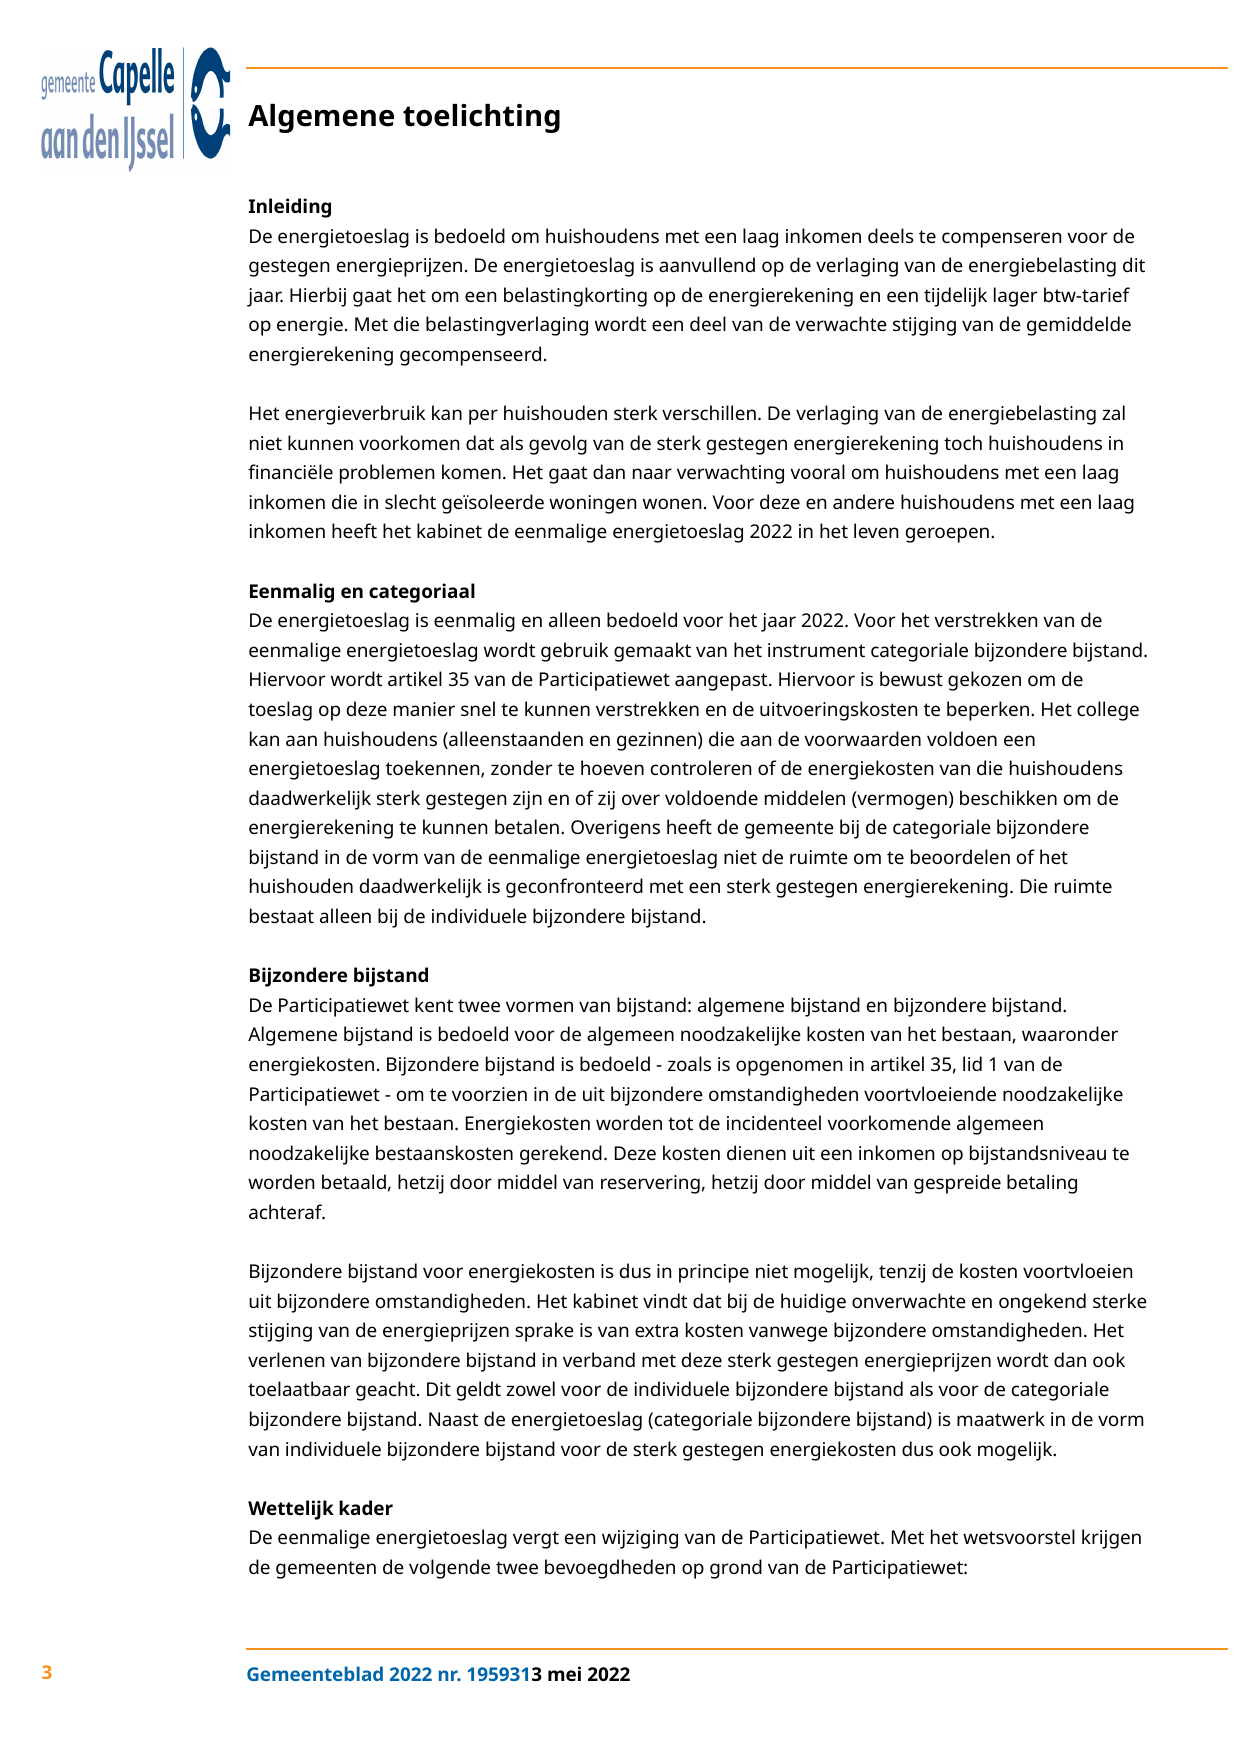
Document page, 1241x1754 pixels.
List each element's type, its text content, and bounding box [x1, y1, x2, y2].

text De energietoeslag is eenmalig en alleen bedoeld voor het jaar 2022. Voor het verstrekken van de eenmalige energietoeslag wordt gebruik gemaakt van het instrument categoriale bijzondere bijstand. Hiervoor wordt artikel 35 van de Participatiewet aangepast. Hiervoor is bewust gekozen om de toeslag op deze manier snel te kunnen verstrekken en de uitvoeringskosten te beperken. Het college kan aan huishoudens (alleenstaanden en gezinnen) die aan de voorwaarden voldoen een energietoeslag toekennen, zonder te hoeven controleren of de energiekosten van die huishoudens daadwerkelijk sterk gestegen zijn en of zij over voldoende middelen (vermogen) beschikken om de energierekening te kunnen betalen. Overigens heeft de gemeente bij de categoriale bijzondere bijstand in de vorm van de eenmalige energietoeslag niet de ruimte om te beoordelen of het huishouden daadwerkelijk is geconfronteerd met een sterk gestegen energierekening. Die ruimte bestaat alleen bij de individuele bijzondere bijstand. [248, 607, 1152, 929]
text Eenmalig en categoriaal [248, 578, 1152, 603]
text Bijzondere bijstand voor energiekosten is dus in principe niet mogelijk, tenzij de kosten voortvloeien uit bijzondere omstandigheden. Het kabinet vindt dat bij de huidige onverwachte en ongekend sterke stijging van de energieprijzen sprake is van extra kosten vanwege bijzondere omstandigheden. Het verlenen van bijzondere bijstand in verband met deze sterk gestegen energieprijzen wordt dan ook toelaatbaar geacht. Dit geldt zowel voor de individuele bijzondere bijstand als voor de categoriale bijzondere bijstand. Naast de energietoeslag (categoriale bijzondere bijstand) is maatwerk in de vorm van individuele bijzondere bijstand voor de sterk gestegen energiekosten dus ook mogelijk. [248, 1258, 1152, 1461]
picture [41, 47, 231, 172]
text Bijzondere bijstand [248, 962, 1152, 988]
text Inleiding [248, 193, 1152, 219]
text De eenmalige energietoeslag vergt een wijziging van de Participatiewet. Met het wetsvoorstel krijgen de gemeenten de volgende twee bevoegdheden op grond van de Participatiewet: [248, 1524, 1152, 1580]
text De energietoeslag is bedoeld om huishoudens met een laag inkomen deels te compenseren voor de gestegen energieprijzen. De energietoeslag is aanvullend op de verlaging van de energiebelasting dit jaar. Hierbij gaat het om een belastingkorting op de energierekening en een tijdelijk lager btw-tarief op energie. Met die belastingverlaging wordt een deel van de verwachte stijging van de gemiddelde energierekening gecompenseerd. [248, 223, 1152, 367]
text Wettelijk kader [248, 1495, 1152, 1521]
text Het energieverbruik kan per huishouden sterk verschillen. De verlaging van de energiebelasting zal niet kunnen voorkomen dat als gevolg van de sterk gestegen energierekening toch huishoudens in financiële problemen komen. Het gaat dan naar verwachting vooral om huishoudens met een laag inkomen die in slecht geïsoleerde woningen wonen. Voor deze en andere huishoudens met een laag inkomen heeft het kabinet de eenmalige energietoeslag 2022 in het leven geroepen. [248, 400, 1152, 544]
text De Participatiewet kent twee vormen van bijstand: algemene bijstand en bijzondere bijstand. Algemene bijstand is bedoeld voor de algemeen noodzakelijke kosten van het bestaan, waaronder energiekosten. Bijzondere bijstand is bedoeld - zoals is opgenomen in artikel 35, lid 1 van de Participatiewet - om te voorzien in de uit bijzondere omstandigheden voortvloeiende noodzakelijke kosten van het bestaan. Energiekosten worden tot de incidenteel voorkomende algemeen noodzakelijke bestaanskosten gerekend. Deze kosten dienen uit een inkomen op bijstandsniveau te worden betaald, hetzij door middel van reservering, hetzij door middel van gespreide betaling achteraf. [248, 992, 1152, 1225]
text Algemene toelichting [248, 95, 1152, 134]
